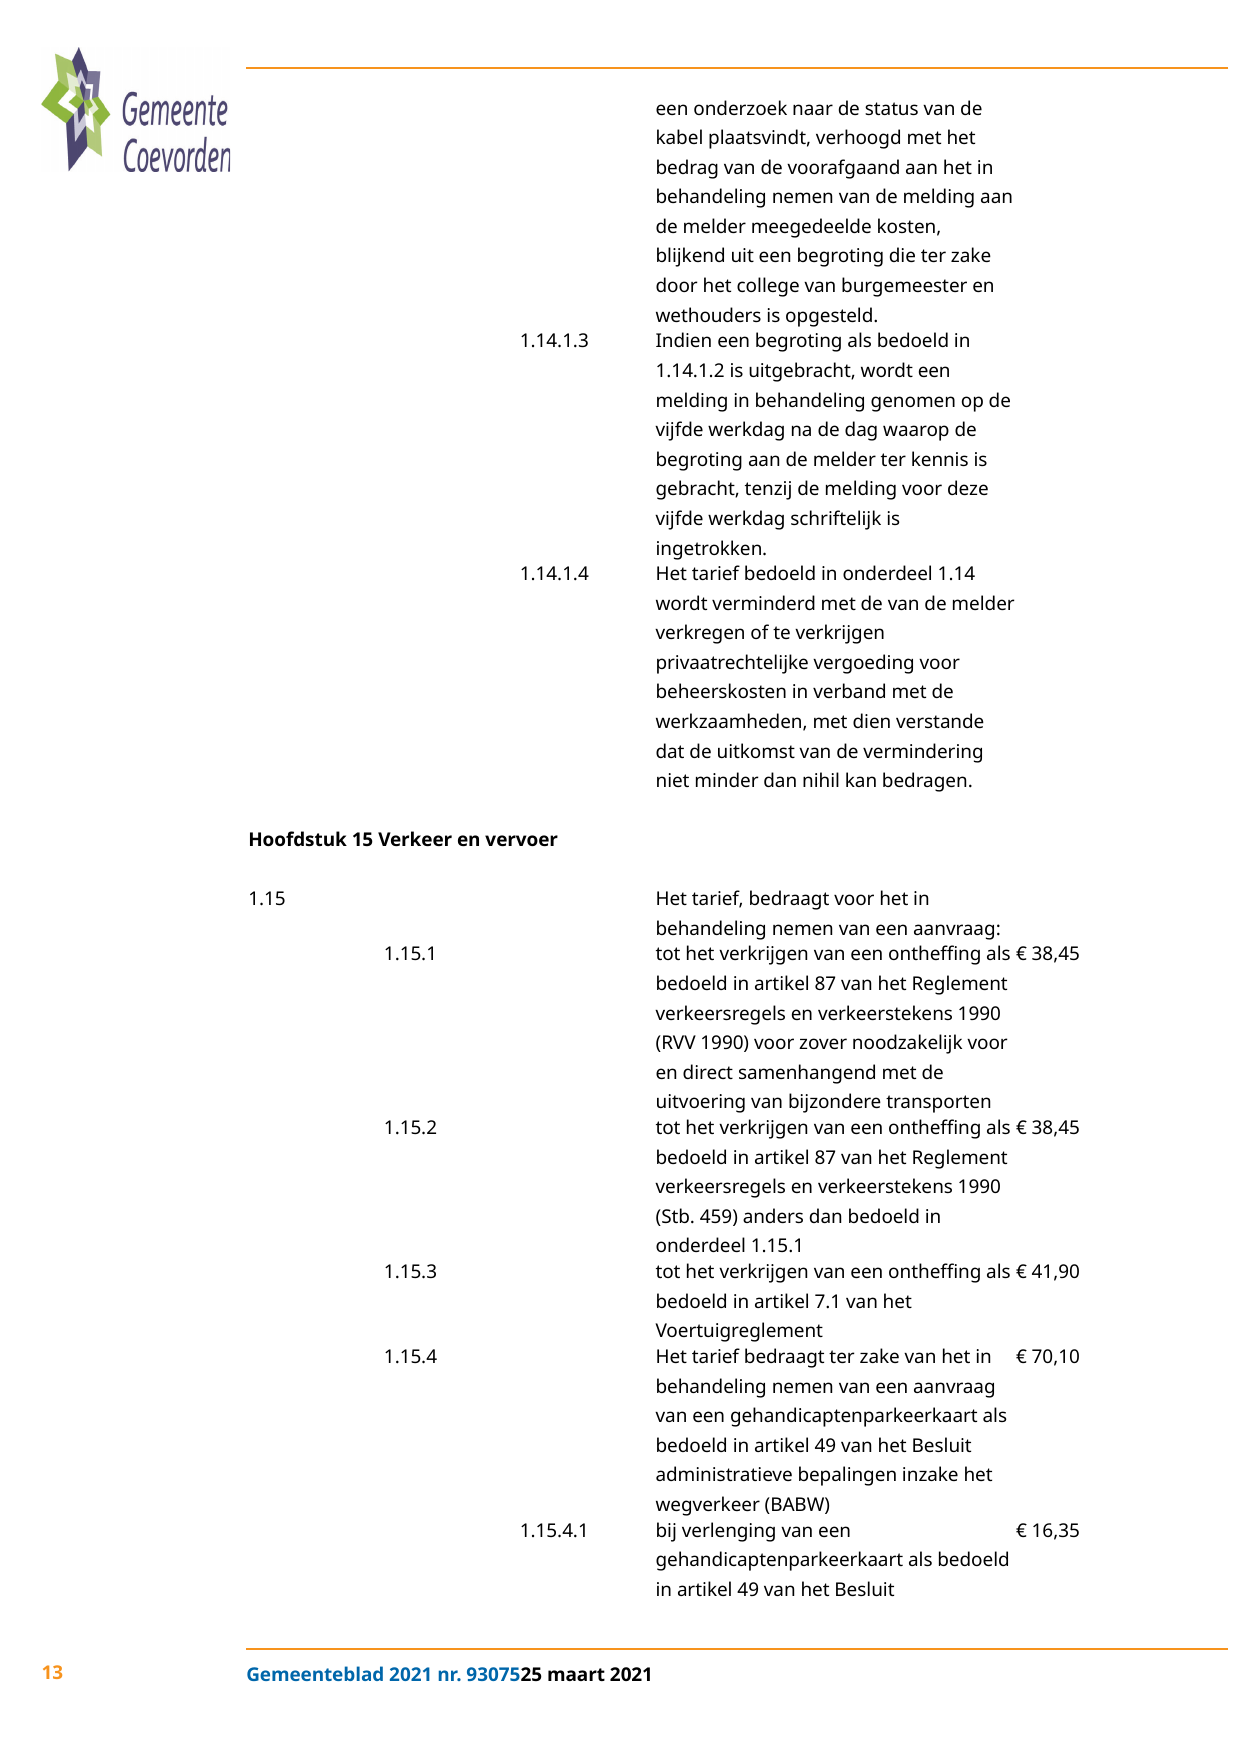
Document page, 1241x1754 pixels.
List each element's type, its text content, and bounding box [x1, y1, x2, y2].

table_cell € 38,45 [1016, 941, 1152, 1114]
table_cell [384, 95, 519, 328]
table_cell [248, 1114, 384, 1258]
table_cell 1.15.1 [384, 941, 519, 1114]
table_cell bij verlenging van een gehandicaptenparkeerkaart als bedoeld in artikel 49 van het Besluit [655, 1517, 1016, 1602]
table_cell [384, 560, 519, 793]
table_cell [520, 1343, 655, 1517]
table_cell 1.14.1.4 [520, 560, 655, 793]
table_cell € 16,35 [1016, 1517, 1152, 1602]
table_cell tot het verkrijgen van een ontheffing als bedoeld in artikel 87 van het Reglement verkeersregels en verkeerstekens 1990 (RVV 1990) voor zover noodzakelijk voor en direct samenhangend met de uitvoering van bijzondere transporten [655, 941, 1016, 1114]
table_cell [1016, 560, 1152, 793]
table_cell € 41,90 [1016, 1258, 1152, 1343]
table_header [1016, 885, 1152, 941]
table_header 1.15 [248, 885, 384, 941]
table_cell tot het verkrijgen van een ontheffing als bedoeld in artikel 7.1 van het Voertuigreglement [655, 1258, 1016, 1343]
table_cell [520, 95, 655, 328]
table_cell [520, 1114, 655, 1258]
table_cell Het tarief bedoeld in onderdeel 1.14 wordt verminderd met de van de melder verkregen of te verkrijgen privaatrechtelijke vergoeding voor beheerskosten in verband met de werkzaamheden, met dien verstande dat de uitkomst van de vermindering niet minder dan nihil kan bedragen. [655, 560, 1016, 793]
table_cell 1.14.1.3 [520, 328, 655, 560]
table_cell Indien een begroting als bedoeld in 1.14.1.2 is uitgebracht, wordt een melding in behandeling genomen op de vijfde werkdag na de dag waarop de begroting aan de melder ter kennis is gebracht, tenzij de melding voor deze vijfde werkdag schriftelijk is ingetrokken. [655, 328, 1016, 560]
table_cell [248, 1258, 384, 1343]
table_header [520, 885, 655, 941]
table_cell 1.15.3 [384, 1258, 519, 1343]
table_cell een onderzoek naar de status van de kabel plaatsvindt, verhoogd met het bedrag van de voorafgaand aan het in behandeling nemen van de melding aan de melder meegedeelde kosten, blijkend uit een begroting die ter zake door het college van burgemeester en wethouders is opgesteld. [655, 95, 1016, 328]
table_header Het tarief, bedraagt voor het in behandeling nemen van een aanvraag: [655, 885, 1016, 941]
table_cell [520, 1258, 655, 1343]
table_cell [384, 1517, 519, 1602]
text Hoofdstuk 15 Verkeer en vervoer [248, 826, 1152, 852]
table_cell [248, 560, 384, 793]
table_cell [248, 1343, 384, 1517]
table_cell [1016, 95, 1152, 328]
table_cell [248, 328, 384, 560]
table_cell 1.15.2 [384, 1114, 519, 1258]
picture [41, 47, 231, 172]
table_cell [248, 941, 384, 1114]
table_cell [248, 1517, 384, 1602]
table_header [384, 885, 519, 941]
table_cell € 38,45 [1016, 1114, 1152, 1258]
table_cell 1.15.4 [384, 1343, 519, 1517]
table_cell € 70,10 [1016, 1343, 1152, 1517]
table_cell Het tarief bedraagt ter zake van het in behandeling nemen van een aanvraag van een gehandicaptenparkeerkaart als bedoeld in artikel 49 van het Besluit administratieve bepalingen inzake het wegverkeer (BABW) [655, 1343, 1016, 1517]
table_cell [520, 941, 655, 1114]
table_cell [248, 95, 384, 328]
table_cell [1016, 328, 1152, 560]
table_cell 1.15.4.1 [520, 1517, 655, 1602]
table_cell tot het verkrijgen van een ontheffing als bedoeld in artikel 87 van het Reglement verkeersregels en verkeerstekens 1990 (Stb. 459) anders dan bedoeld in onderdeel 1.15.1 [655, 1114, 1016, 1258]
table_cell [384, 328, 519, 560]
